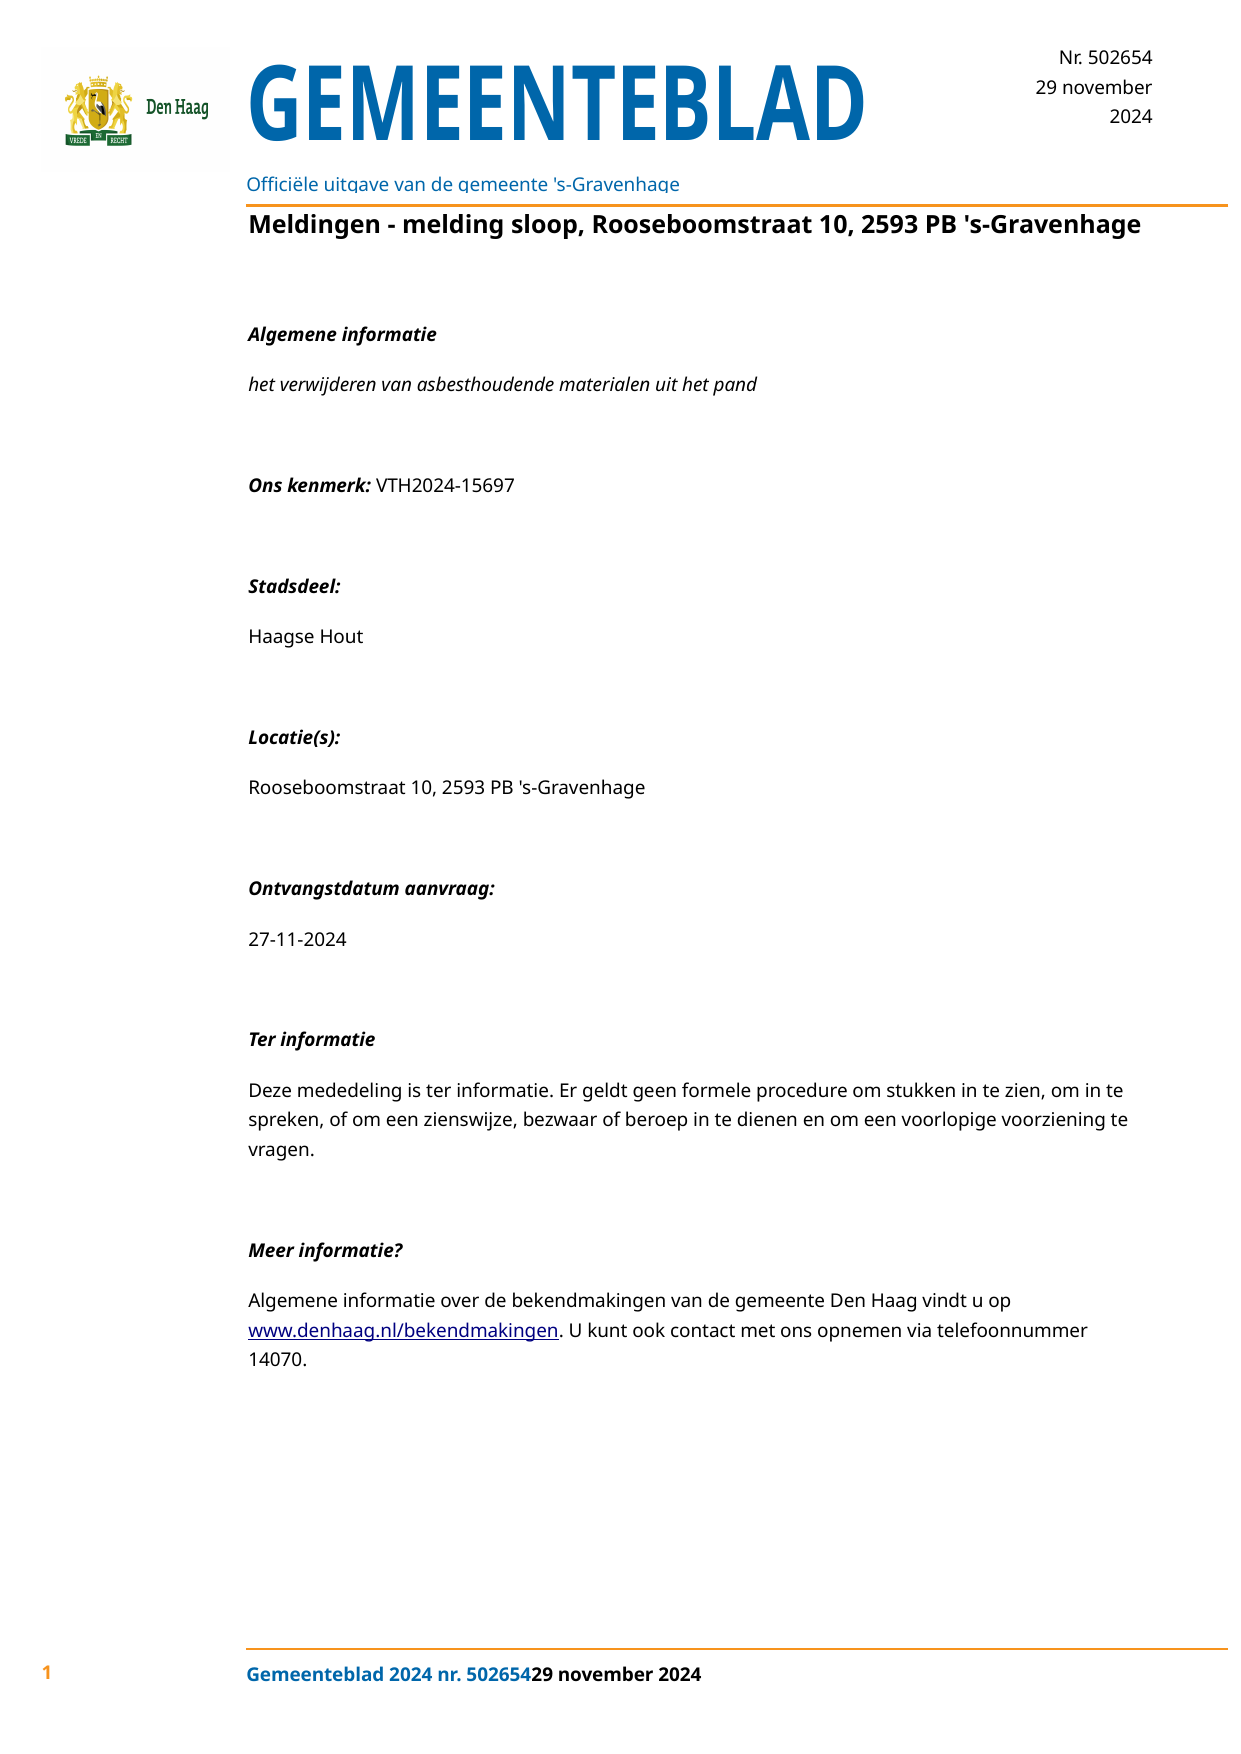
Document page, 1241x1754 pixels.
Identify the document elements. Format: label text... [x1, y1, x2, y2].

text Rooseboomstraat 10, 2593 PB 's-Gravenhage [248, 774, 1152, 800]
text Meer informatie? [248, 1237, 1152, 1263]
text Stadsdeel: [248, 573, 1152, 598]
text Algemene informatie [248, 321, 1152, 346]
text Locatie(s): [248, 724, 1152, 750]
text Deze mededeling is ter informatie. Er geldt geen formele procedure om stukken in te zien, om in te spreken, of om een zienswijze, bezwaar of beroep in te dienen en om een voorlopige voorziening te vragen. [248, 1077, 1152, 1162]
text Ter informatie [248, 1027, 1152, 1052]
picture [41, 47, 231, 172]
text 27-11-2024 [248, 926, 1152, 951]
text Haagse Hout [248, 623, 1152, 649]
text Algemene informatie over de bekendmakingen van de gemeente Den Haag vindt u op www.denhaag.nl/bekendmakingen. U kunt ook contact met ons opnemen via telefoonnummer 14070. [248, 1287, 1152, 1372]
text Meldingen - melding sloop, Rooseboomstraat 10, 2593 PB 's-Gravenhage [248, 207, 1152, 241]
text het verwijderen van asbesthoudende materialen uit het pand [248, 371, 1152, 397]
text Ontvangstdatum aanvraag: [248, 875, 1152, 901]
text Ons kenmerk: VTH2024-15697 [248, 472, 1152, 498]
